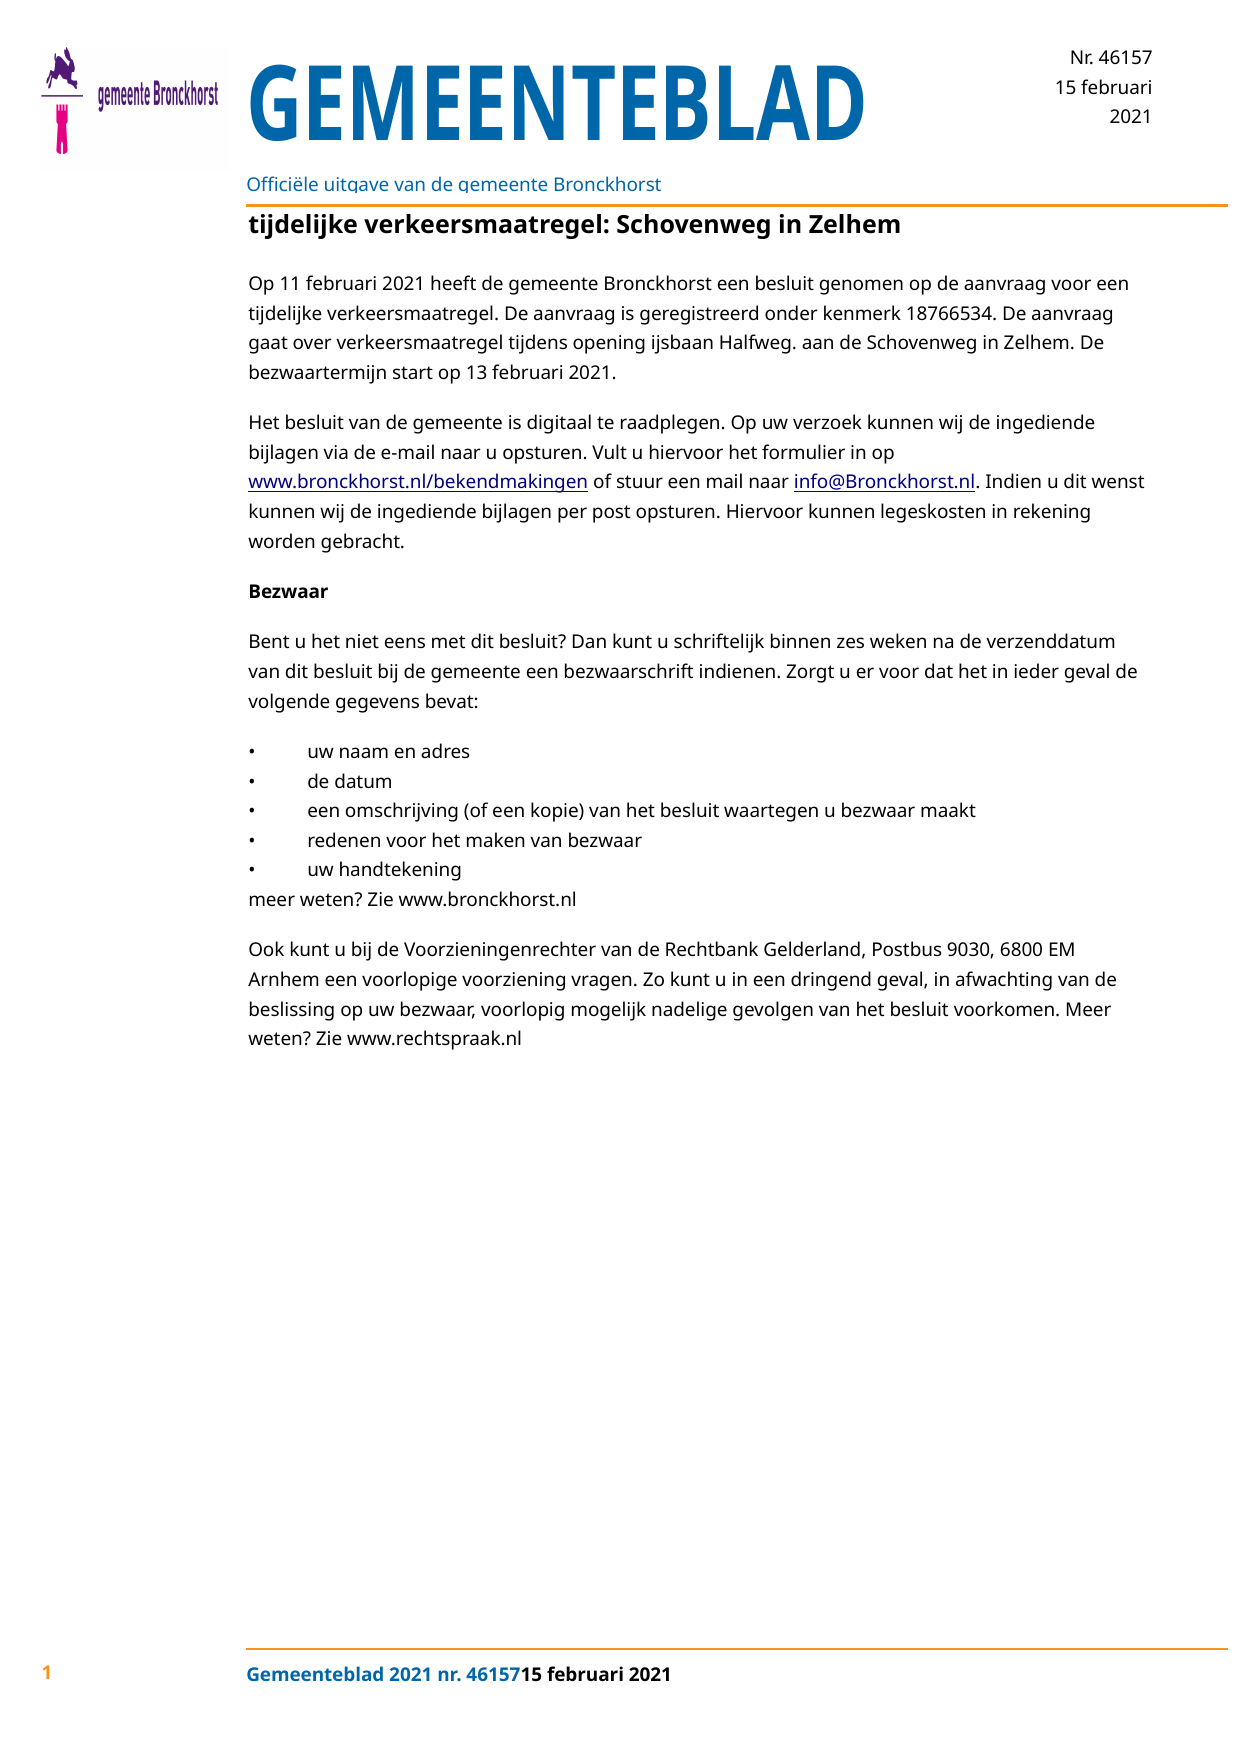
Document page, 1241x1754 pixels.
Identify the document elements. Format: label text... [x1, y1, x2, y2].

picture [41, 47, 231, 172]
list redenen voor het maken van bezwaar [248, 827, 1152, 853]
list de datum [248, 768, 1152, 793]
text Bent u het niet eens met dit besluit? Dan kunt u schriftelijk binnen zes weken na de verzenddatum van dit besluit bij de gemeente een bezwaarschrift indienen. Zorgt u er voor dat het in ieder geval de volgende gegevens bevat: [248, 629, 1152, 713]
text Op 11 februari 2021 heeft de gemeente Bronckhorst een besluit genomen op de aanvraag voor een tijdelijke verkeersmaatregel. De aanvraag is geregistreerd onder kenmerk 18766534. De aanvraag gaat over verkeersmaatregel tijdens opening ijsbaan Halfweg. aan de Schovenweg in Zelhem. De bezwaartermijn start op 13 februari 2021. [248, 270, 1152, 385]
list een omschrijving (of een kopie) van het besluit waartegen u bezwaar maakt [248, 797, 1152, 823]
text Ook kunt u bij de Voorzieningenrechter van de Rechtbank Gelderland, Postbus 9030, 6800 EM Arnhem een voorlopige voorziening vragen. Zo kunt u in een dringend geval, in afwachting van de beslissing op uw bezwaar, voorlopig mogelijk nadelige gevolgen van het besluit voorkomen. Meer weten? Zie www.rechtspraak.nl [248, 937, 1152, 1051]
text Bezwaar [248, 578, 1152, 604]
list uw naam en adres [248, 738, 1152, 764]
text tijdelijke verkeersmaatregel: Schovenweg in Zelhem [248, 207, 1152, 241]
text meer weten? Zie www.bronckhorst.nl [248, 886, 1152, 912]
list uw handtekening [248, 857, 1152, 882]
text Het besluit van de gemeente is digitaal te raadplegen. Op uw verzoek kunnen wij de ingediende bijlagen via de e-mail naar u opsturen. Vult u hiervoor het formulier in op www.bronckhorst.nl/bekendmakingen of stuur een mail naar info@Bronckhorst.nl. Indien u dit wenst kunnen wij de ingediende bijlagen per post opsturen. Hiervoor kunnen legeskosten in rekening worden gebracht. [248, 409, 1152, 553]
